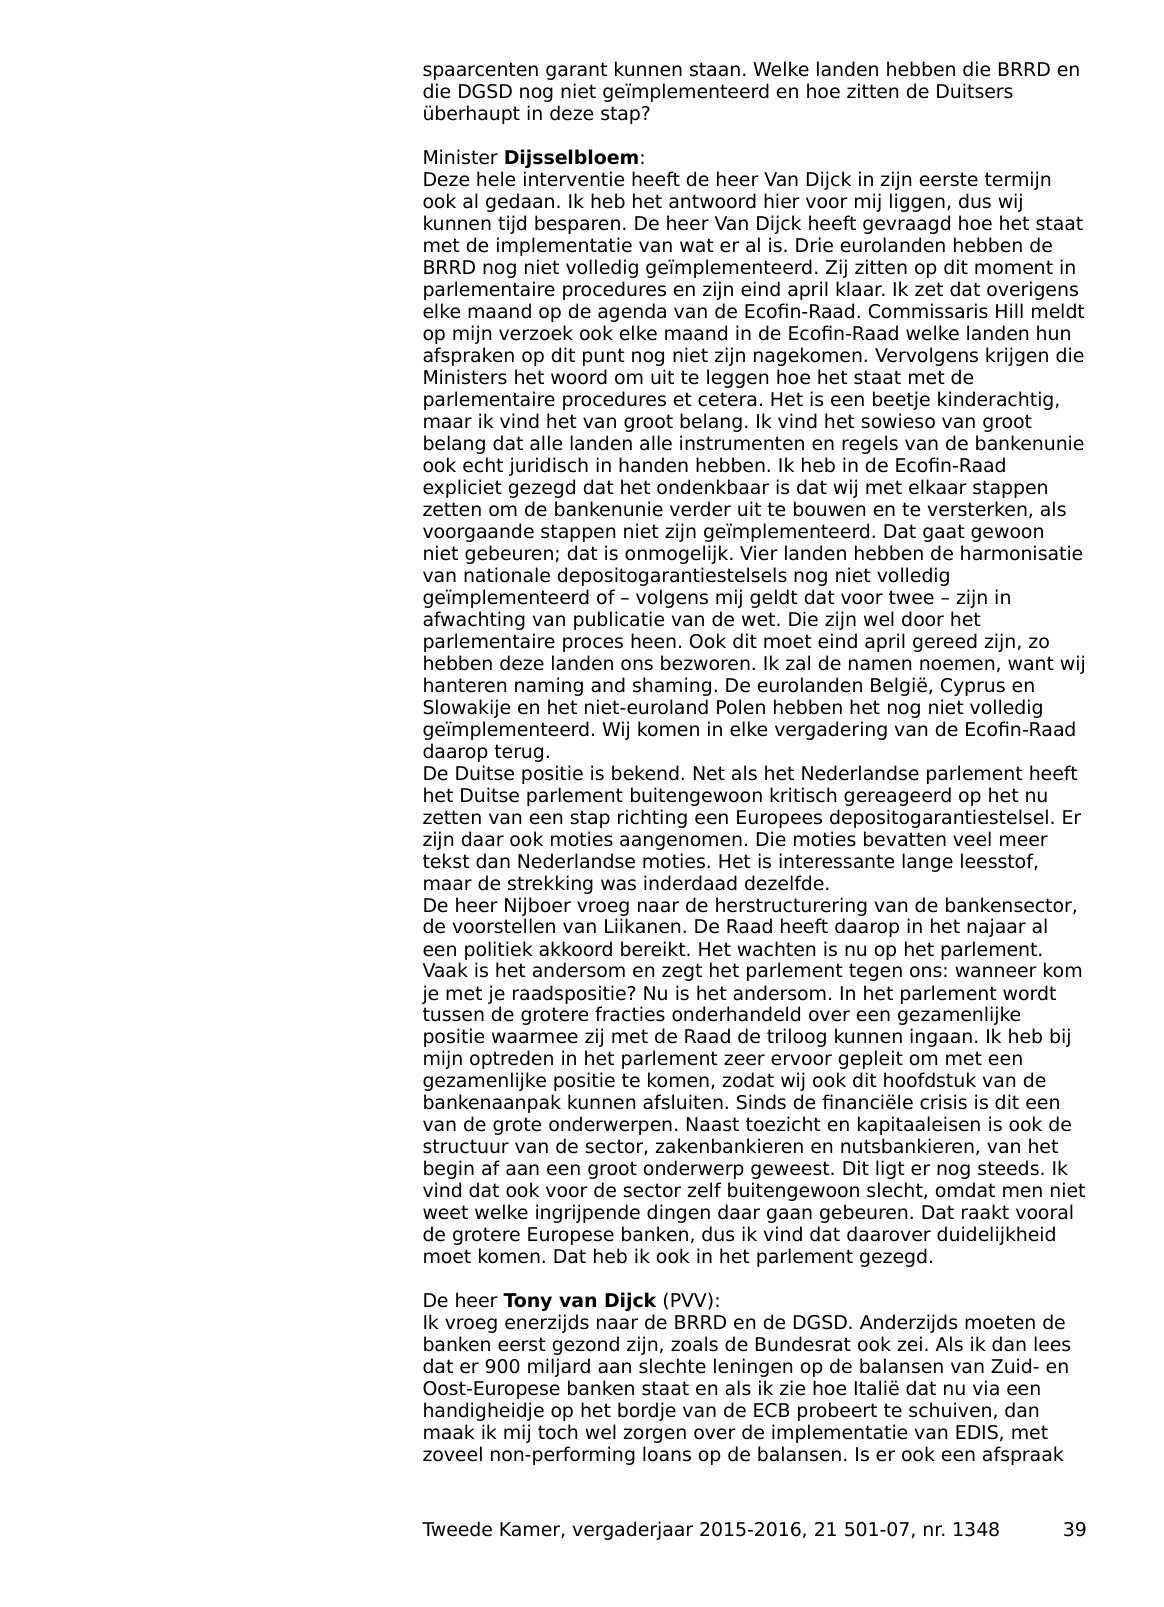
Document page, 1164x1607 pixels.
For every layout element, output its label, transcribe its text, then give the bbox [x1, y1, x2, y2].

text De heer Nijboer vroeg naar de herstructurering van de bankensector, de voorstellen van Liikanen. De Raad heeft daarop in het najaar al een politiek akkoord bereikt. Het wachten is nu op het parlement. Vaak is het andersom en zegt het parlement tegen ons: wanneer kom je met je raadspositie? Nu is het andersom. In het parlement wordt tussen de grotere fracties onderhandeld over een gezamenlijke positie waarmee zij met de Raad de triloog kunnen ingaan. Ik heb bij mijn optreden in het parlement zeer ervoor gepleit om met een gezamenlijke positie te komen, zodat wij ook dit hoofdstuk van de bankenaanpak kunnen afsluiten. Sinds de financiële crisis is dit een van de grote onderwerpen. Naast toezicht en kapitaaleisen is ook de structuur van de sector, zakenbankieren en nutsbankieren, van het begin af aan een groot onderwerp geweest. Dit ligt er nog steeds. Ik vind dat ook voor de sector zelf buitengewoon slecht, omdat men niet weet welke ingrijpende dingen daar gaan gebeuren. Dat raakt vooral de grotere Europese banken, dus ik vind dat daarover duidelijkheid moet komen. Dat heb ik ook in het parlement gezegd. [422, 894, 1087, 1268]
text De heer Tony van Dijck (PVV): [422, 1290, 1087, 1312]
text Minister Dijsselbloem: [422, 147, 1087, 169]
text Ik vroeg enerzijds naar de BRRD en de DGSD. Anderzijds moeten de banken eerst gezond zijn, zoals de Bundesrat ook zei. Als ik dan lees dat er 900 miljard aan slechte leningen op de balansen van Zuid- en Oost-Europese banken staat en als ik zie hoe Italië dat nu via een handigheidje op het bordje van de ECB probeert te schuiven, dan maak ik mij toch wel zorgen over de implementatie van EDIS, met zoveel non-performing loans op de balansen. Is er ook een afspraak [422, 1312, 1087, 1466]
text De Duitse positie is bekend. Net als het Nederlandse parlement heeft het Duitse parlement buitengewoon kritisch gereageerd op het nu zetten van een stap richting een Europees depositogarantiestelsel. Er zijn daar ook moties aangenomen. Die moties bevatten veel meer tekst dan Nederlandse moties. Het is interessante lange leesstof, maar de strekking was inderdaad dezelfde. [422, 763, 1087, 894]
text spaarcenten garant kunnen staan. Welke landen hebben die BRRD en die DGSD nog niet geïmplementeerd en hoe zitten de Duitsers überhaupt in deze stap? [422, 59, 1087, 125]
text Deze hele interventie heeft de heer Van Dijck in zijn eerste termijn ook al gedaan. Ik heb het antwoord hier voor mij liggen, dus wij kunnen tijd besparen. De heer Van Dijck heeft gevraagd hoe het staat met de implementatie van wat er al is. Drie eurolanden hebben de BRRD nog niet volledig geïmplementeerd. Zij zitten op dit moment in parlementaire procedures en zijn eind april klaar. Ik zet dat overigens elke maand op de agenda van de Ecofin-Raad. Commissaris Hill meldt op mijn verzoek ook elke maand in de Ecofin-Raad welke landen hun afspraken op dit punt nog niet zijn nagekomen. Vervolgens krijgen die Ministers het woord om uit te leggen hoe het staat met de parlementaire procedures et cetera. Het is een beetje kinderachtig, maar ik vind het van groot belang. Ik vind het sowieso van groot belang dat alle landen alle instrumenten en regels van de bankenunie ook echt juridisch in handen hebben. Ik heb in de Ecofin-Raad expliciet gezegd dat het ondenkbaar is dat wij met elkaar stappen zetten om de bankenunie verder uit te bouwen en te versterken, als voorgaande stappen niet zijn geïmplementeerd. Dat gaat gewoon niet gebeuren; dat is onmogelijk. Vier landen hebben de harmonisatie van nationale depositogarantiestelsels nog niet volledig geïmplementeerd of – volgens mij geldt dat voor twee – zijn in afwachting van publicatie van de wet. Die zijn wel door het parlementaire proces heen. Ook dit moet eind april gereed zijn, zo hebben deze landen ons bezworen. Ik zal de namen noemen, want wij hanteren naming and shaming. De eurolanden België, Cyprus en Slowakije en het niet-euroland Polen hebben het nog niet volledig geïmplementeerd. Wij komen in elke vergadering van de Ecofin-Raad daarop terug. [422, 169, 1087, 763]
